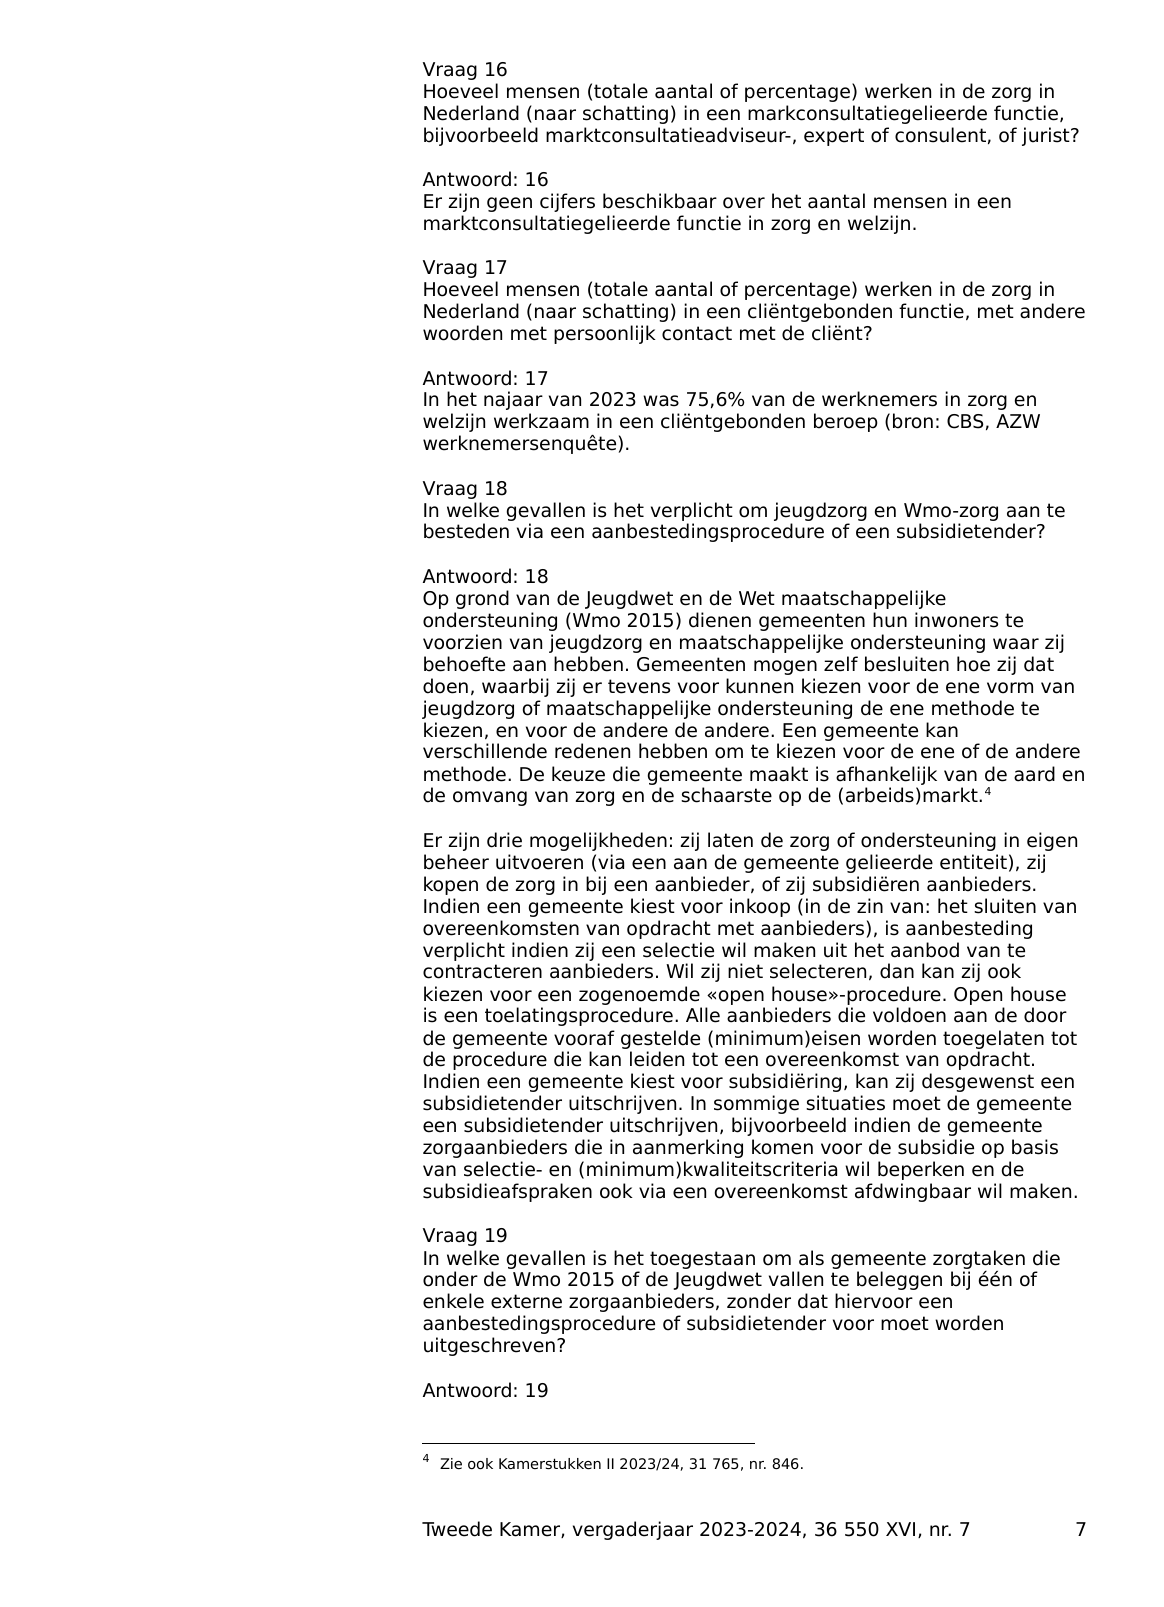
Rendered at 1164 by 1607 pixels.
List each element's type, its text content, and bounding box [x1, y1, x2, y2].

text Vraag 16 [422, 59, 1087, 81]
text Vraag 19 [422, 1225, 1087, 1247]
text In welke gevallen is het toegestaan om als gemeente zorgtaken die onder de Wmo 2015 of de Jeugdwet vallen te beleggen bij één of enkele externe zorgaanbieders, zonder dat hiervoor een aanbestedingsprocedure of subsidietender voor moet worden uitgeschreven? [422, 1247, 1087, 1357]
text Antwoord: 18 [422, 566, 1087, 588]
text Op grond van de Jeugdwet en de Wet maatschappelijke ondersteuning (Wmo 2015) dienen gemeenten hun inwoners te voorzien van jeugdzorg en maatschappelijke ondersteuning waar zij behoefte aan hebben. Gemeenten mogen zelf besluiten hoe zij dat doen, waarbij zij er tevens voor kunnen kiezen voor de ene vorm van jeugdzorg of maatschappelijke ondersteuning de ene methode te kiezen, en voor de andere de andere. Een gemeente kan verschillende redenen hebben om te kiezen voor de ene of de andere methode. De keuze die gemeente maakt is afhankelijk van de aard en de omvang van zorg en de schaarste op de (arbeids)markt. [422, 588, 1087, 807]
text In het najaar van 2023 was 75,6% van de werknemers in zorg en welzijn werkzaam in een cliëntgebonden beroep (bron: CBS, AZW werknemersenquête). [422, 389, 1087, 455]
text Er zijn geen cijfers beschikbaar over het aantal mensen in een marktconsultatiegelieerde functie in zorg en welzijn. [422, 191, 1087, 235]
text Hoeveel mensen (totale aantal of percentage) werken in de zorg in Nederland (naar schatting) in een markconsultatiegelieerde functie, bijvoorbeeld marktconsultatieadviseur-, expert of consulent, of jurist? [422, 81, 1087, 147]
text Zie ook Kamerstukken II 2023/24, 31 765, nr. 846. [422, 1452, 1087, 1474]
text In welke gevallen is het verplicht om jeugdzorg en Wmo-zorg aan te besteden via een aanbestedingsprocedure of een subsidietender? [422, 499, 1087, 543]
text Hoeveel mensen (totale aantal of percentage) werken in de zorg in Nederland (naar schatting) in een cliëntgebonden functie, met andere woorden met persoonlijk contact met de cliënt? [422, 279, 1087, 345]
text Vraag 18 [422, 477, 1087, 499]
text Antwoord: 17 [422, 367, 1087, 389]
text Antwoord: 16 [422, 169, 1087, 191]
text Vraag 17 [422, 257, 1087, 279]
text Antwoord: 19 [422, 1379, 1087, 1401]
text Er zijn drie mogelijkheden: zij laten de zorg of ondersteuning in eigen beheer uitvoeren (via een aan de gemeente gelieerde entiteit), zij kopen de zorg in bij een aanbieder, of zij subsidiëren aanbieders. Indien een gemeente kiest voor inkoop (in de zin van: het sluiten van overeenkomsten van opdracht met aanbieders), is aanbesteding verplicht indien zij een selectie wil maken uit het aanbod van te contracteren aanbieders. Wil zij niet selecteren, dan kan zij ook kiezen voor een zogenoemde «open house»-procedure. Open house is een toelatingsprocedure. Alle aanbieders die voldoen aan de door de gemeente vooraf gestelde (minimum)eisen worden toegelaten tot de procedure die kan leiden tot een overeenkomst van opdracht. Indien een gemeente kiest voor subsidiëring, kan zij desgewenst een subsidietender uitschrijven. In sommige situaties moet de gemeente een subsidietender uitschrijven, bijvoorbeeld indien de gemeente zorgaanbieders die in aanmerking komen voor de subsidie op basis van selectie- en (minimum)kwaliteitscriteria wil beperken en de subsidieafspraken ook via een overeenkomst afdwingbaar wil maken. [422, 829, 1087, 1203]
